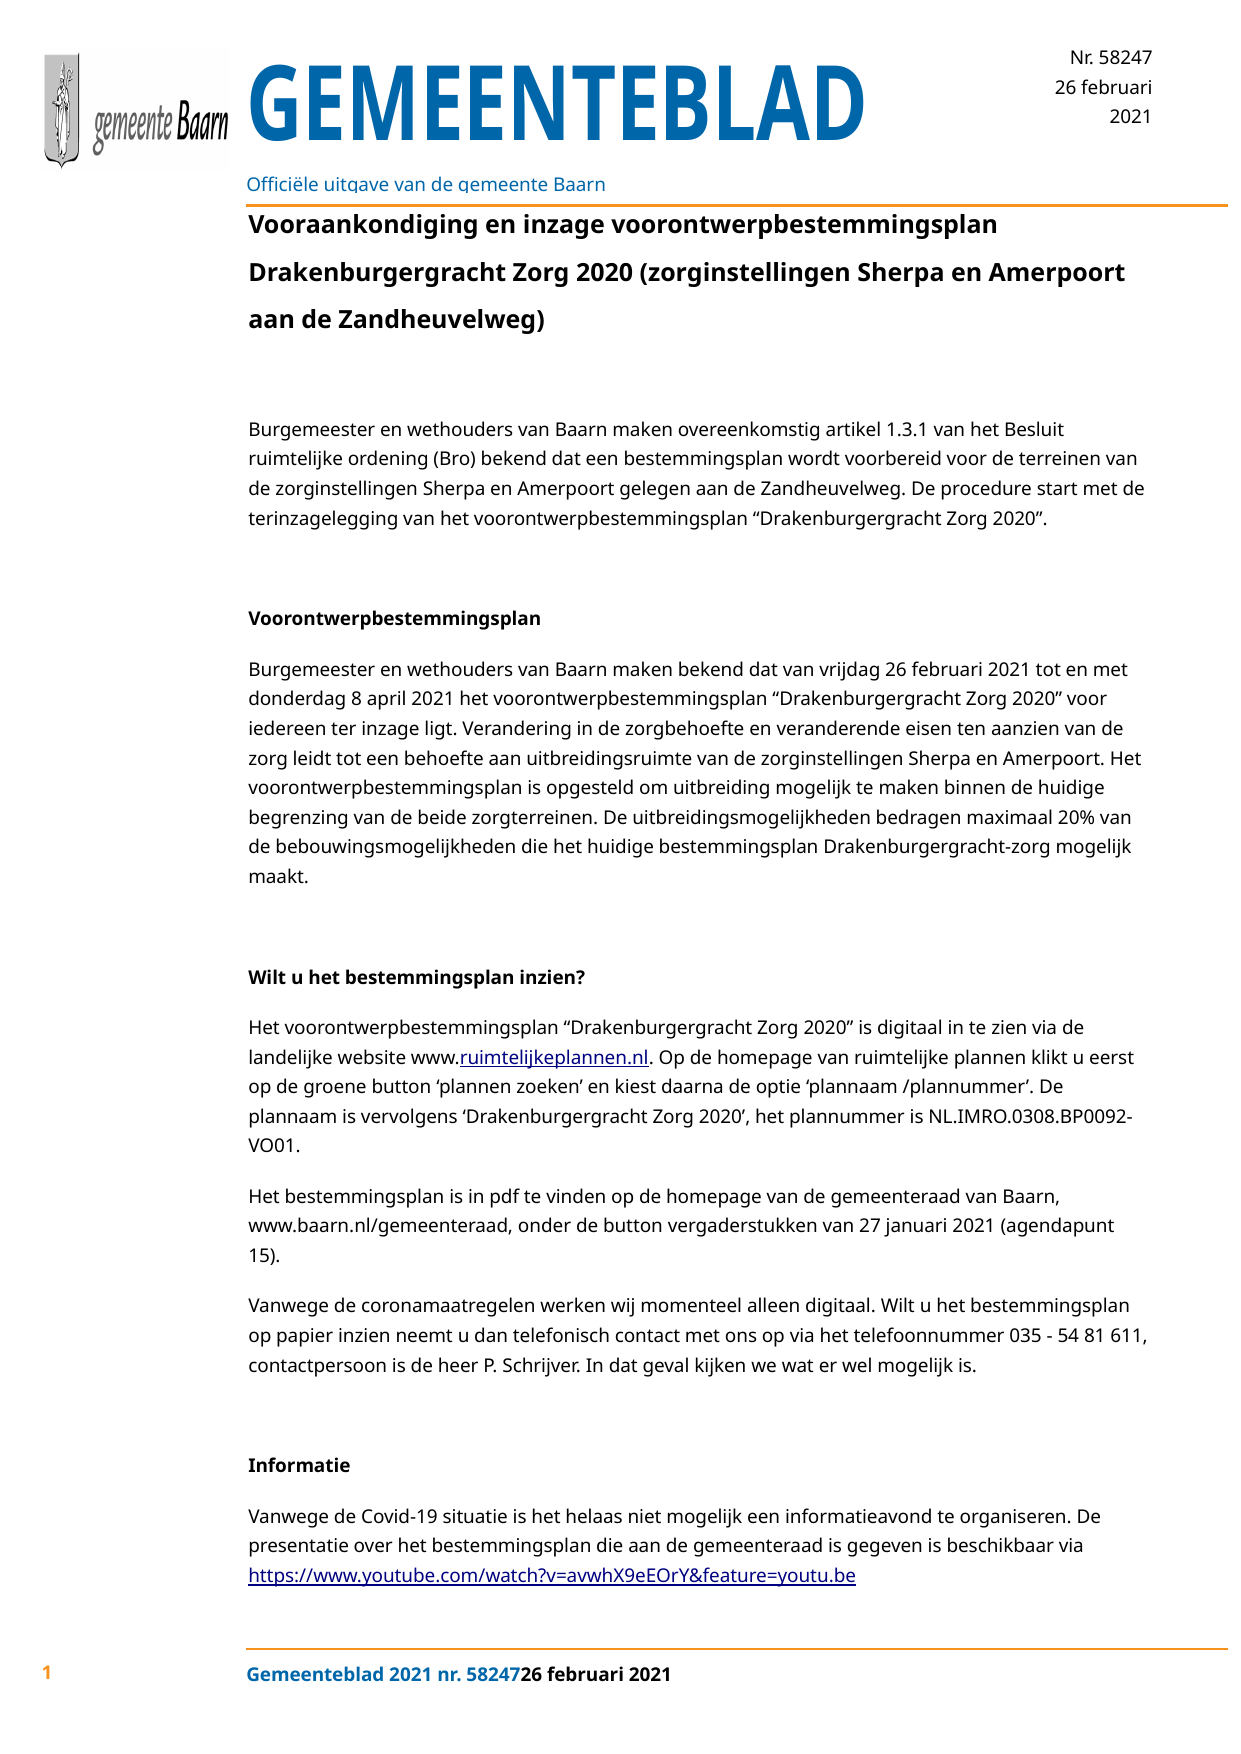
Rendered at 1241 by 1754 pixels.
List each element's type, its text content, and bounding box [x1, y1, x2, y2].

text Voorontwerpbestemmingsplan [248, 606, 1152, 631]
text Het bestemmingsplan is in pdf te vinden op de homepage van de gemeenteraad van Baarn, www.baarn.nl/gemeenteraad, onder de button vergaderstukken van 27 januari 2021 (agendapunt 15). [248, 1183, 1152, 1268]
text Vooraankondiging en inzage voorontwerpbestemmingsplan Drakenburgergracht Zorg 2020 (zorginstellingen Sherpa en Amerpoort aan de Zandheuvelweg) [248, 207, 1152, 336]
picture [41, 47, 231, 172]
text Wilt u het bestemmingsplan inzien? [248, 964, 1152, 989]
text Informatie [248, 1453, 1152, 1478]
text Het voorontwerpbestemmingsplan “Drakenburgergracht Zorg 2020” is digitaal in te zien via de landelijke website www.ruimtelijkeplannen.nl. Op de homepage van ruimtelijke plannen klikt u eerst op de groene button ‘plannen zoeken’ en kiest daarna de optie ‘plannaam /plannummer’. De plannaam is vervolgens ‘Drakenburgergracht Zorg 2020’, het plannummer is NL.IMRO.0308.BP0092-VO01. [248, 1014, 1152, 1158]
text Vanwege de Covid-19 situatie is het helaas niet mogelijk een informatieavond te organiseren. De presentatie over het bestemmingsplan die aan de gemeenteraad is gegeven is beschikbaar via https://www.youtube.com/watch?v=avwhX9eEOrY&feature=youtu.be [248, 1503, 1152, 1588]
text Vanwege de coronamaatregelen werken wij momenteel alleen digitaal. Wilt u het bestemmingsplan op papier inzien neemt u dan telefonisch contact met ons op via het telefoonnummer 035 - 54 81 611, contactpersoon is de heer P. Schrijver. In dat geval kijken we wat er wel mogelijk is. [248, 1293, 1152, 1377]
text Burgemeester en wethouders van Baarn maken bekend dat van vrijdag 26 februari 2021 tot en met donderdag 8 april 2021 het voorontwerpbestemmingsplan “Drakenburgergracht Zorg 2020” voor iedereen ter inzage ligt. Verandering in de zorgbehoefte en veranderende eisen ten aanzien van de zorg leidt tot een behoefte aan uitbreidingsruimte van de zorginstellingen Sherpa en Amerpoort. Het voorontwerpbestemmingsplan is opgesteld om uitbreiding mogelijk te maken binnen de huidige begrenzing van de beide zorgterreinen. De uitbreidingsmogelijkheden bedragen maximaal 20% van de bebouwingsmogelijkheden die het huidige bestemmingsplan Drakenburgergracht-zorg mogelijk maakt. [248, 656, 1152, 889]
text Burgemeester en wethouders van Baarn maken overeenkomstig artikel 1.3.1 van het Besluit ruimtelijke ordening (Bro) bekend dat een bestemmingsplan wordt voorbereid voor de terreinen van de zorginstellingen Sherpa en Amerpoort gelegen aan de Zandheuvelweg. De procedure start met de terinzagelegging van het voorontwerpbestemmingsplan “Drakenburgergracht Zorg 2020”. [248, 416, 1152, 530]
